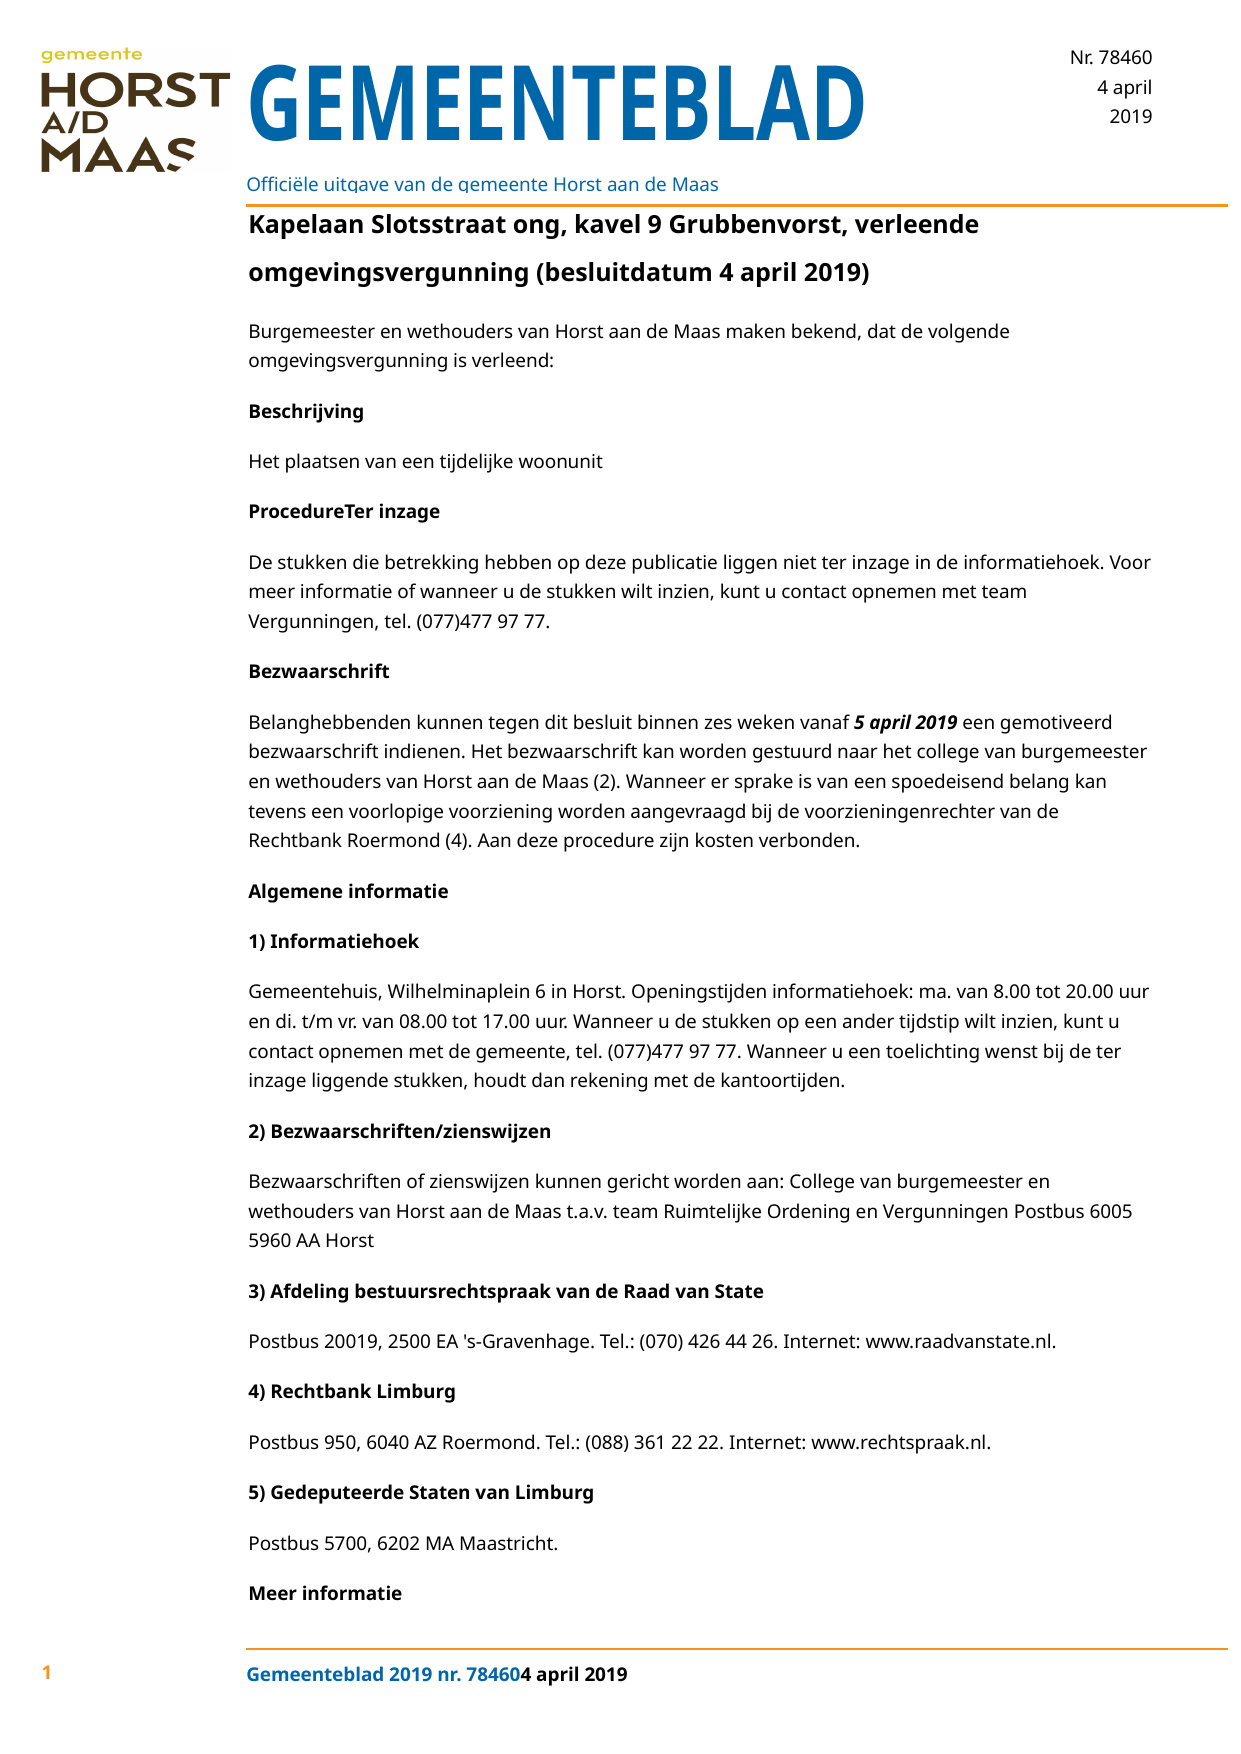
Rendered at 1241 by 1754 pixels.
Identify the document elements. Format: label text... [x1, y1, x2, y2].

text Gemeentehuis, Wilhelminaplein 6 in Horst. Openingstijden informatiehoek: ma. van 8.00 tot 20.00 uur en di. t/m vr. van 08.00 tot 17.00 uur. Wanneer u de stukken op een ander tijdstip wilt inzien, kunt u contact opnemen met de gemeente, tel. (077)477 97 77. Wanneer u een toelichting wenst bij de ter inzage liggende stukken, houdt dan rekening met de kantoortijden. [248, 979, 1152, 1093]
text Algemene informatie [248, 878, 1152, 904]
text Bezwaarschrift [248, 659, 1152, 684]
text 2) Bezwaarschriften/zienswijzen [248, 1118, 1152, 1144]
text ProcedureTer inzage [248, 499, 1152, 524]
text 3) Afdeling bestuursrechtspraak van de Raad van State [248, 1278, 1152, 1304]
text Het plaatsen van een tijdelijke woonunit [248, 448, 1152, 474]
text Belanghebbenden kunnen tegen dit besluit binnen zes weken vanaf 5 april 2019 een gemotiveerd bezwaarschrift indienen. Het bezwaarschrift kan worden gestuurd naar het college van burgemeester en wethouders van Horst aan de Maas (2). Wanneer er sprake is van een spoedeisend belang kan tevens een voorlopige voorziening worden aangevraagd bij de voorzieningenrechter van de Rechtbank Roermond (4). Aan deze procedure zijn kosten verbonden. [248, 709, 1152, 853]
text Postbus 950, 6040 AZ Roermond. Tel.: (088) 361 22 22. Internet: www.rechtspraak.nl. [248, 1429, 1152, 1455]
text 4) Rechtbank Limburg [248, 1379, 1152, 1404]
text 5) Gedeputeerde Staten van Limburg [248, 1479, 1152, 1505]
text Beschrijving [248, 398, 1152, 424]
text Bezwaarschriften of zienswijzen kunnen gericht worden aan: College van burgemeester en wethouders van Horst aan de Maas t.a.v. team Ruimtelijke Ordening en Vergunningen Postbus 6005 5960 AA Horst [248, 1168, 1152, 1253]
picture [41, 47, 231, 172]
text Kapelaan Slotsstraat ong, kavel 9 Grubbenvorst, verleende omgevingsvergunning (besluitdatum 4 april 2019) [248, 207, 1152, 288]
text De stukken die betrekking hebben op deze publicatie liggen niet ter inzage in de informatiehoek. Voor meer informatie of wanneer u de stukken wilt inzien, kunt u contact opnemen met team Vergunningen, tel. (077)477 97 77. [248, 549, 1152, 634]
text Postbus 20019, 2500 EA 's-Gravenhage. Tel.: (070) 426 44 26. Internet: www.raadvanstate.nl. [248, 1328, 1152, 1354]
text 1) Informatiehoek [248, 928, 1152, 954]
text Postbus 5700, 6202 MA Maastricht. [248, 1530, 1152, 1556]
text Meer informatie [248, 1580, 1152, 1606]
text Burgemeester en wethouders van Horst aan de Maas maken bekend, dat de volgende omgevingsvergunning is verleend: [248, 318, 1152, 373]
